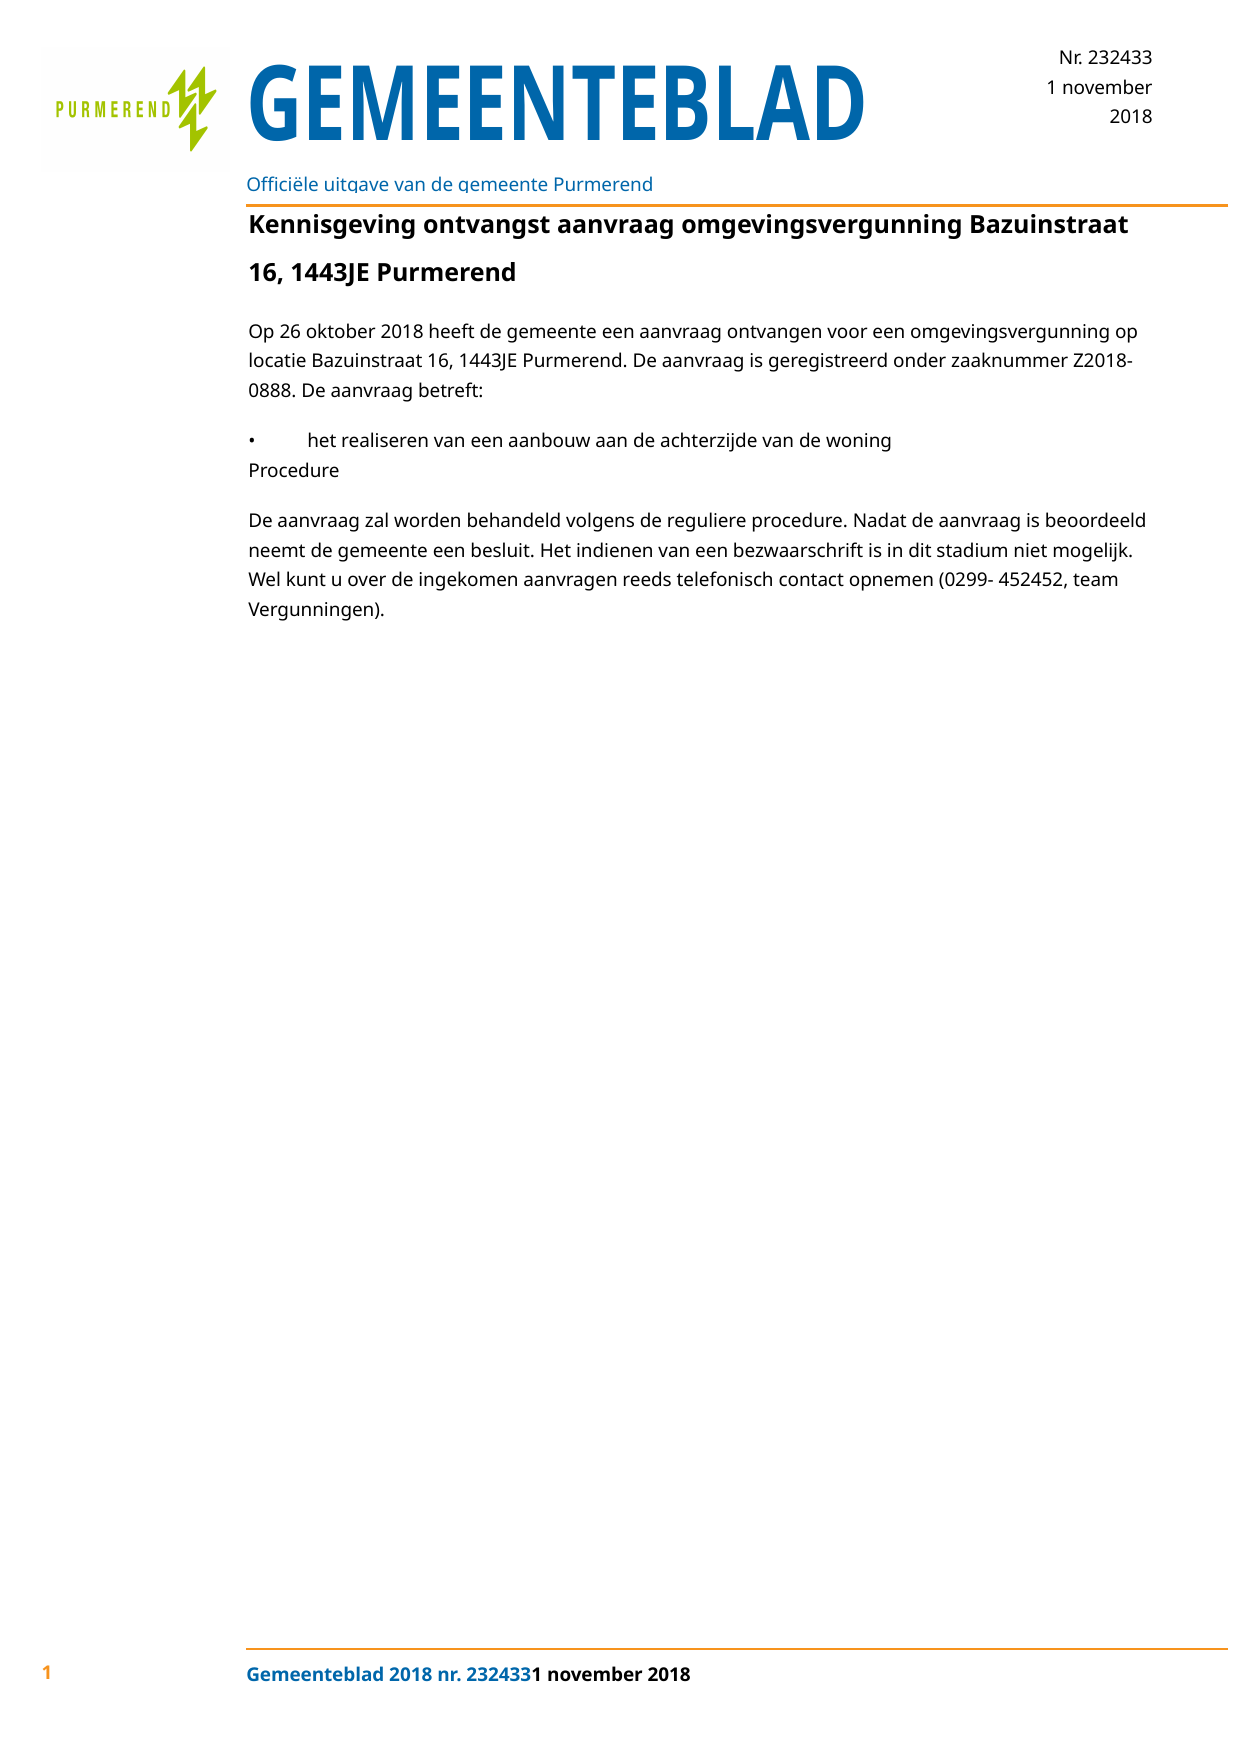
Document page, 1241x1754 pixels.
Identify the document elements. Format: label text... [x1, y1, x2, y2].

text Kennisgeving ontvangst aanvraag omgevingsvergunning Bazuinstraat 16, 1443JE Purmerend [248, 207, 1152, 288]
text De aanvraag zal worden behandeld volgens de reguliere procedure. Nadat de aanvraag is beoordeeld neemt de gemeente een besluit. Het indienen van een bezwaarschrift is in dit stadium niet mogelijk. Wel kunt u over de ingekomen aanvragen reeds telefonisch contact opnemen (0299- 452452, team Vergunningen). [248, 507, 1152, 622]
picture [41, 47, 231, 172]
list het realiseren van een aanbouw aan de achterzijde van de woning [248, 427, 1152, 453]
text Op 26 oktober 2018 heeft de gemeente een aanvraag ontvangen voor een omgevingsvergunning op locatie Bazuinstraat 16, 1443JE Purmerend. De aanvraag is geregistreerd onder zaaknummer Z2018-0888. De aanvraag betreft: [248, 318, 1152, 403]
text Procedure [248, 457, 1152, 483]
